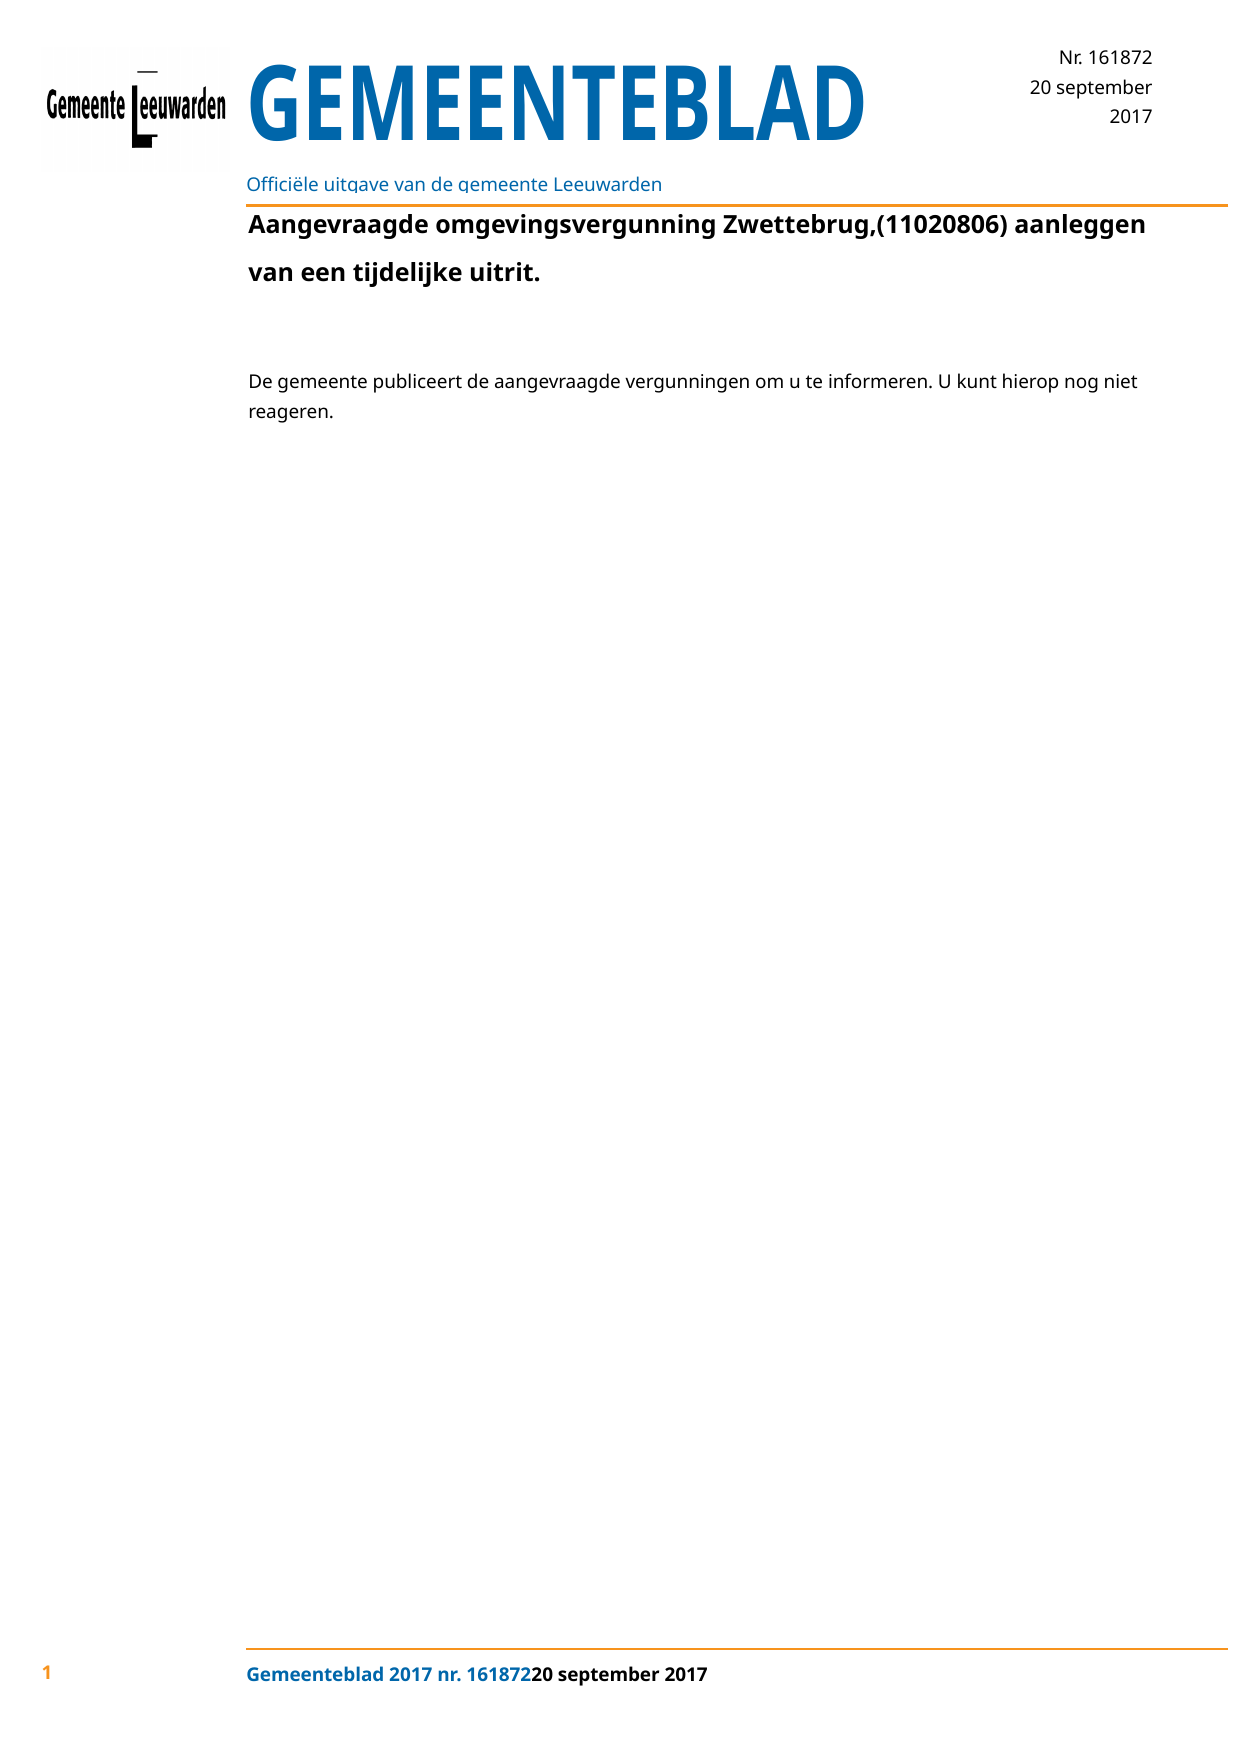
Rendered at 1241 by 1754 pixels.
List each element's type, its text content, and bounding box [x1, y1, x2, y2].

text Aangevraagde omgevingsvergunning Zwettebrug,(11020806) aanleggen van een tijdelijke uitrit. [248, 207, 1152, 288]
text De gemeente publiceert de aangevraagde vergunningen om u te informeren. U kunt hierop nog niet reageren. [248, 368, 1152, 424]
picture [41, 47, 231, 172]
